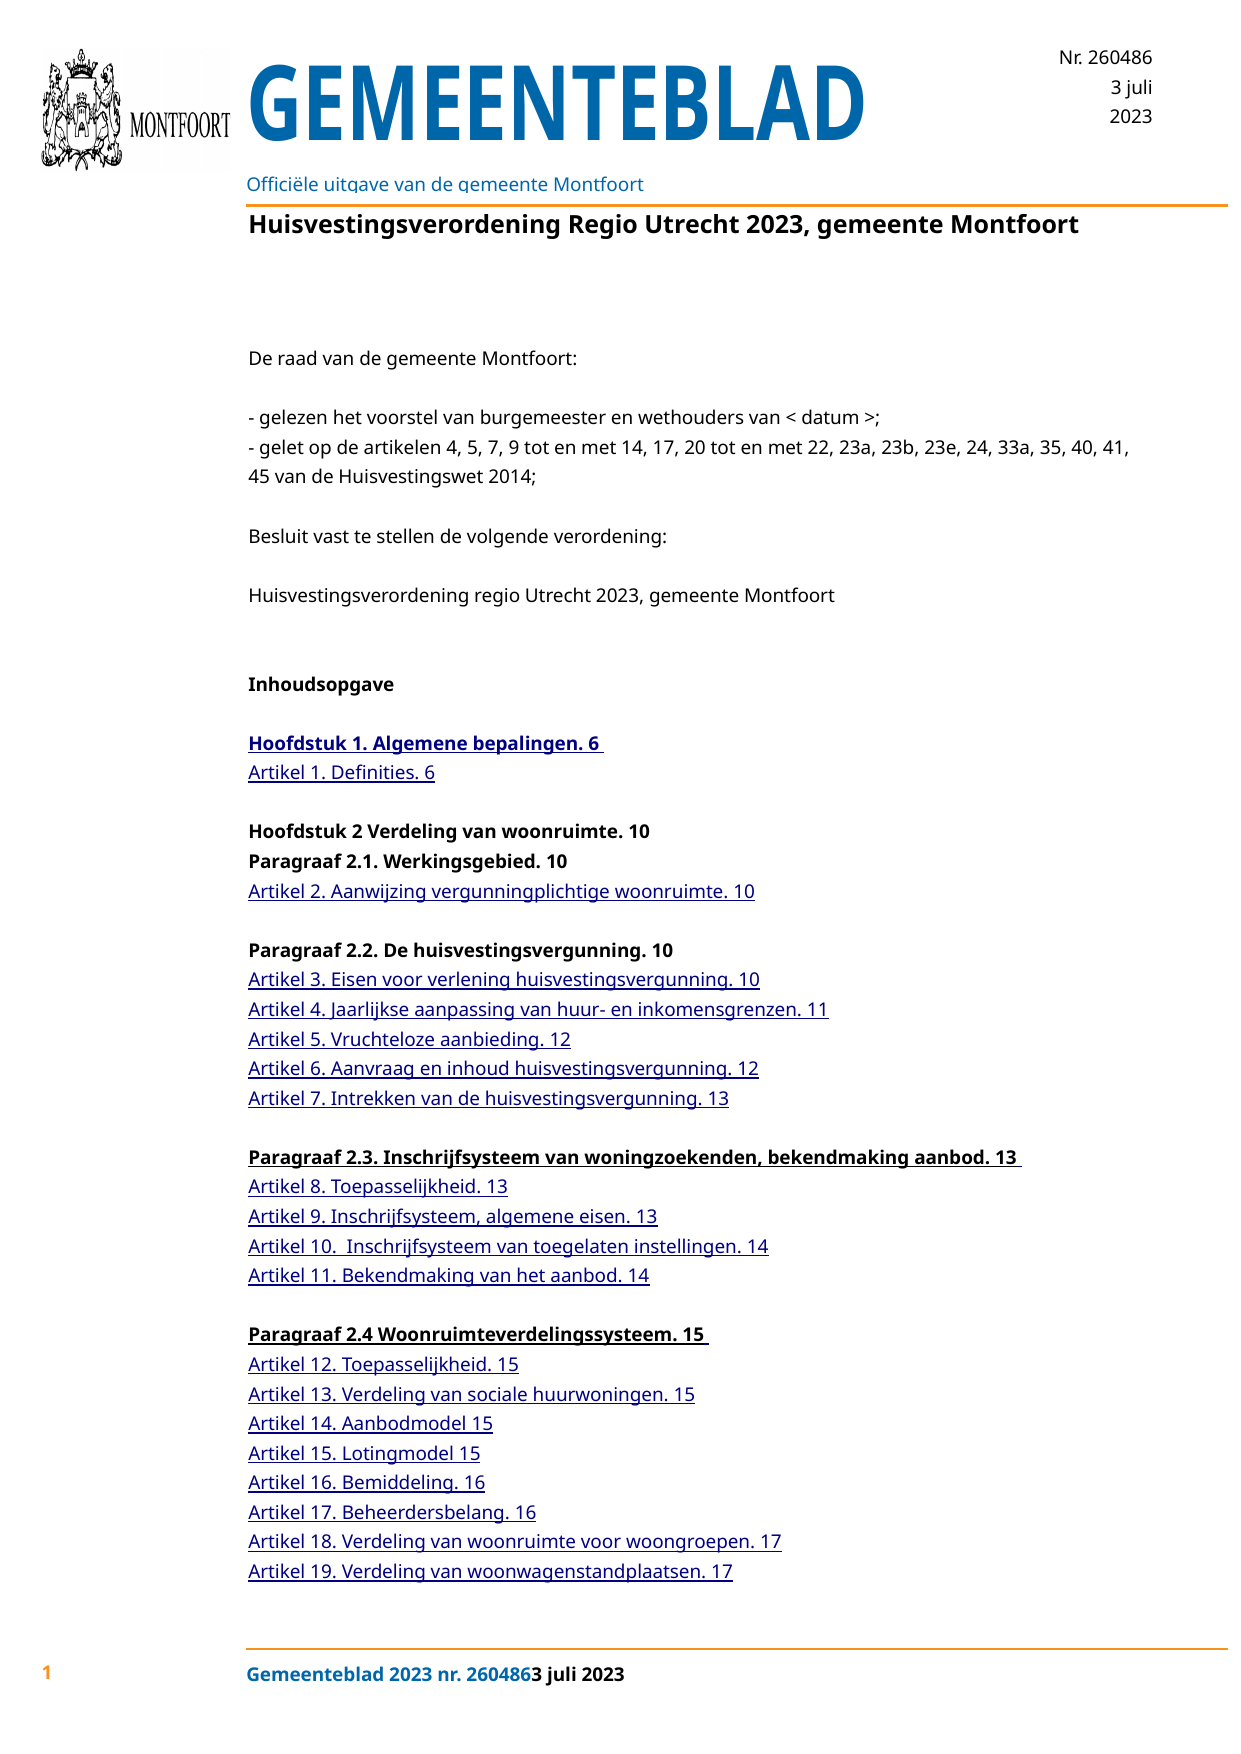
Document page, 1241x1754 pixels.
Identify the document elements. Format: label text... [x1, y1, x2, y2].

text Paragraaf 2.2. De huisvestingsvergunning. 10 [248, 937, 1152, 963]
text Artikel 15. Lotingmodel 15 [248, 1440, 1152, 1466]
text Paragraaf 2.4 Woonruimteverdelingssysteem. 15 [248, 1322, 1152, 1347]
text Paragraaf 2.3. Inschrijfsysteem van woningzoekenden, bekendmaking aanbod. 13 [248, 1144, 1152, 1170]
text Artikel 10. Inschrijfsysteem van toegelaten instellingen. 14 [248, 1233, 1152, 1258]
text Artikel 16. Bemiddeling. 16 [248, 1469, 1152, 1495]
text Artikel 1. Definities. 6 [248, 759, 1152, 785]
text Huisvestingsverordening Regio Utrecht 2023, gemeente Montfoort [248, 207, 1152, 241]
text Artikel 4. Jaarlijkse aanpassing van huur- en inkomensgrenzen. 11 [248, 996, 1152, 1022]
text De raad van de gemeente Montfoort: [248, 345, 1152, 371]
text - gelezen het voorstel van burgemeester en wethouders van < datum >; [248, 404, 1152, 430]
text Artikel 7. Intrekken van de huisvestingsvergunning. 13 [248, 1085, 1152, 1111]
text Artikel 2. Aanwijzing vergunningplichtige woonruimte. 10 [248, 878, 1152, 903]
text Artikel 12. Toepasselijkheid. 15 [248, 1351, 1152, 1377]
text Besluit vast te stellen de volgende verordening: [248, 523, 1152, 548]
text Artikel 13. Verdeling van sociale huurwoningen. 15 [248, 1381, 1152, 1406]
text Hoofdstuk 1. Algemene bepalingen. 6 [248, 730, 1152, 756]
text Artikel 9. Inschrijfsysteem, algemene eisen. 13 [248, 1203, 1152, 1229]
text Hoofdstuk 2 Verdeling van woonruimte. 10 [248, 819, 1152, 844]
text Huisvestingsverordening regio Utrecht 2023, gemeente Montfoort [248, 582, 1152, 608]
text Artikel 18. Verdeling van woonruimte voor woongroepen. 17 [248, 1529, 1152, 1554]
text Inhoudsopgave [248, 671, 1152, 696]
text Artikel 14. Aanbodmodel 15 [248, 1410, 1152, 1436]
text Artikel 8. Toepasselijkheid. 13 [248, 1174, 1152, 1199]
text Artikel 19. Verdeling van woonwagenstandplaatsen. 17 [248, 1558, 1152, 1584]
text Artikel 3. Eisen voor verlening huisvestingsvergunning. 10 [248, 967, 1152, 992]
text Artikel 6. Aanvraag en inhoud huisvestingsvergunning. 12 [248, 1055, 1152, 1081]
picture [41, 47, 231, 172]
text Artikel 5. Vruchteloze aanbieding. 12 [248, 1026, 1152, 1051]
text Paragraaf 2.1. Werkingsgebied. 10 [248, 848, 1152, 874]
text - gelet op de artikelen 4, 5, 7, 9 tot en met 14, 17, 20 tot en met 22, 23a, 23b, 23e, 24, 33a, 35, 40, 41, 45 van de Huisvestingswet 2014; [248, 434, 1152, 489]
text Artikel 17. Beheerdersbelang. 16 [248, 1499, 1152, 1525]
text Artikel 11. Bekendmaking van het aanbod. 14 [248, 1262, 1152, 1288]
